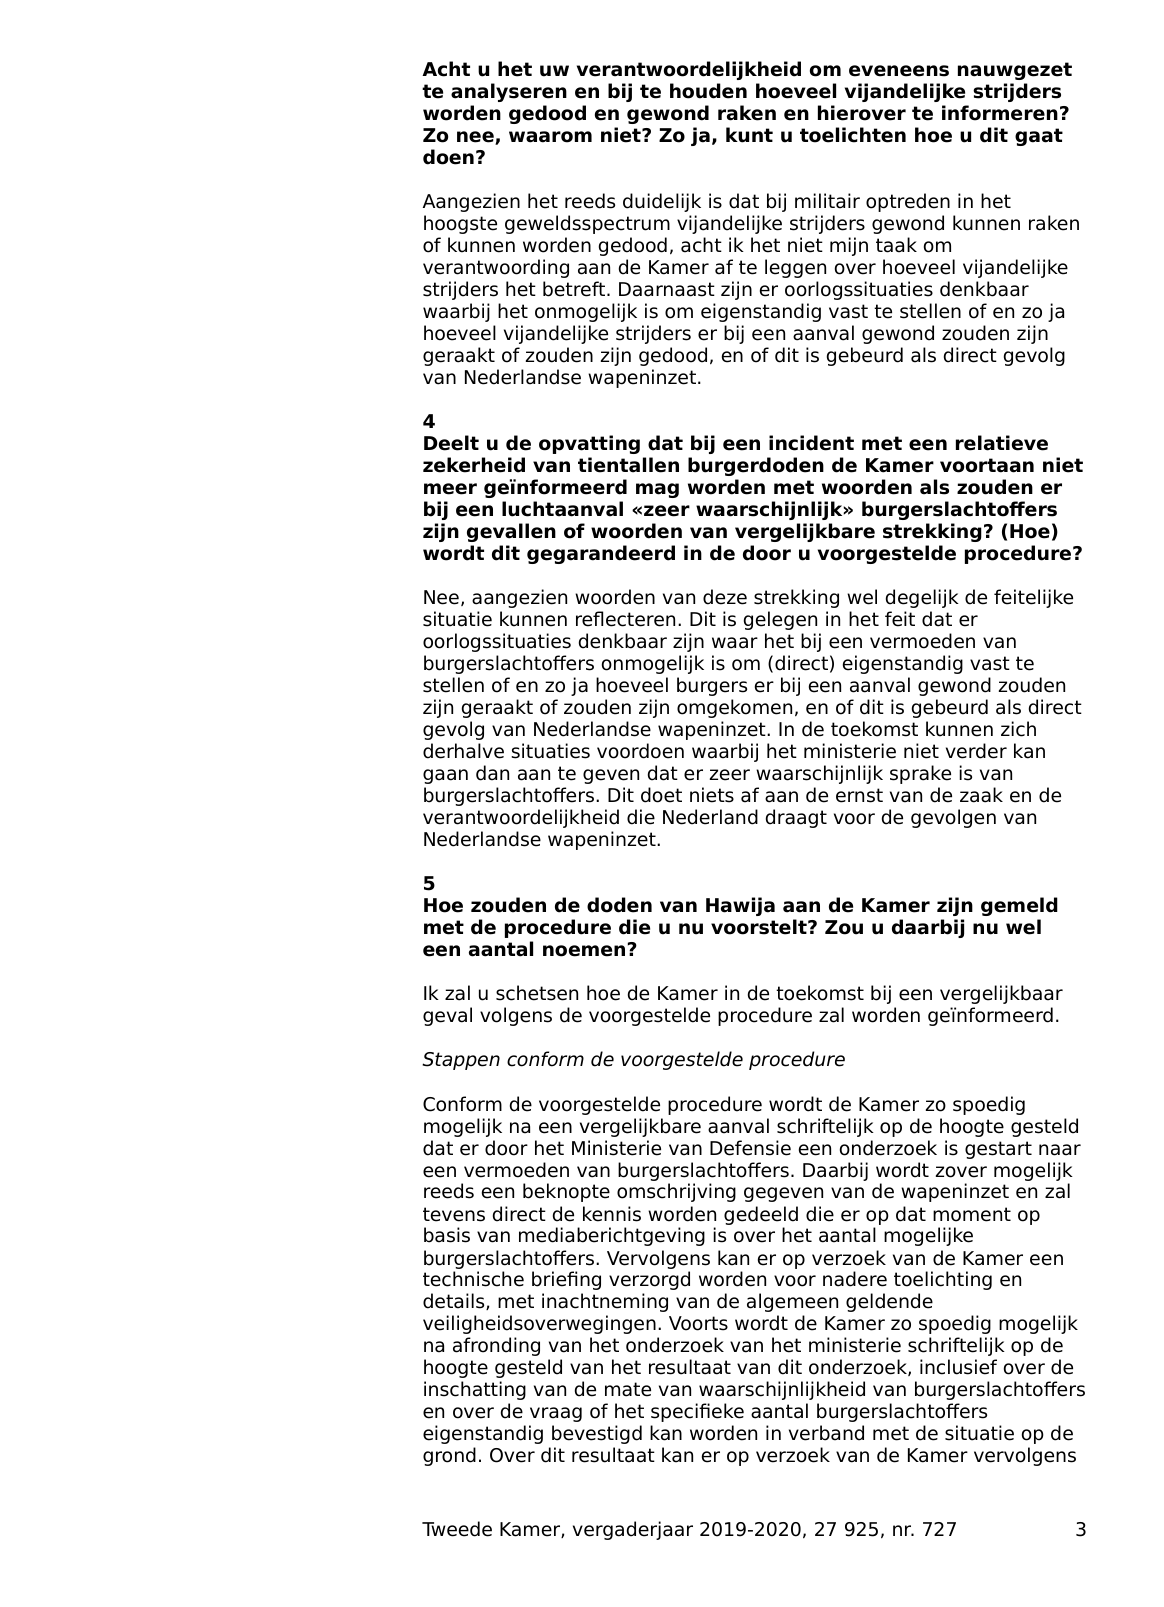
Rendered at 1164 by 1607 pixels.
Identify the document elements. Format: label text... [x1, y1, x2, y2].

text Nee, aangezien woorden van deze strekking wel degelijk de feitelijke situatie kunnen reflecteren. Dit is gelegen in het feit dat er oorlogssituaties denkbaar zijn waar het bij een vermoeden van burgerslachtoffers onmogelijk is om (direct) eigenstandig vast te stellen of en zo ja hoeveel burgers er bij een aanval gewond zouden zijn geraakt of zouden zijn omgekomen, en of dit is gebeurd als direct gevolg van Nederlandse wapeninzet. In de toekomst kunnen zich derhalve situaties voordoen waarbij het ministerie niet verder kan gaan dan aan te geven dat er zeer waarschijnlijk sprake is van burgerslachtoffers. Dit doet niets af aan de ernst van de zaak en de verantwoordelijkheid die Nederland draagt voor de gevolgen van Nederlandse wapeninzet. [422, 587, 1087, 851]
subtitle Stappen conform de voorgestelde procedure [422, 1049, 1087, 1071]
text Aangezien het reeds duidelijk is dat bij militair optreden in het hoogste geweldsspectrum vijandelijke strijders gewond kunnen raken of kunnen worden gedood, acht ik het niet mijn taak om verantwoording aan de Kamer af te leggen over hoeveel vijandelijke strijders het betreft. Daarnaast zijn er oorlogssituaties denkbaar waarbij het onmogelijk is om eigenstandig vast te stellen of en zo ja hoeveel vijandelijke strijders er bij een aanval gewond zouden zijn geraakt of zouden zijn gedood, en of dit is gebeurd als direct gevolg van Nederlandse wapeninzet. [422, 191, 1087, 389]
text Conform de voorgestelde procedure wordt de Kamer zo spoedig mogelijk na een vergelijkbare aanval schriftelijk op de hoogte gesteld dat er door het Ministerie van Defensie een onderzoek is gestart naar een vermoeden van burgerslachtoffers. Daarbij wordt zover mogelijk reeds een beknopte omschrijving gegeven van de wapeninzet en zal tevens direct de kennis worden gedeeld die er op dat moment op basis van mediaberichtgeving is over het aantal mogelijke burgerslachtoffers. Vervolgens kan er op verzoek van de Kamer een technische briefing verzorgd worden voor nadere toelichting en details, met inachtneming van de algemeen geldende veiligheidsoverwegingen. Voorts wordt de Kamer zo spoedig mogelijk na afronding van het onderzoek van het ministerie schriftelijk op de hoogte gesteld van het resultaat van dit onderzoek, inclusief over de inschatting van de mate van waarschijnlijkheid van burgerslachtoffers en over de vraag of het specifieke aantal burgerslachtoffers eigenstandig bevestigd kan worden in verband met de situatie op de grond. Over dit resultaat kan er op verzoek van de Kamer vervolgens [422, 1093, 1087, 1467]
text Ik zal u schetsen hoe de Kamer in de toekomst bij een vergelijkbaar geval volgens de voorgestelde procedure zal worden geïnformeerd. [422, 983, 1087, 1027]
text 4 [422, 411, 1087, 433]
text Hoe zouden de doden van Hawija aan de Kamer zijn gemeld met de procedure die u nu voorstelt? Zou u daarbij nu wel een aantal noemen? [422, 895, 1087, 961]
text Deelt u de opvatting dat bij een incident met een relatieve zekerheid van tientallen burgerdoden de Kamer voortaan niet meer geïnformeerd mag worden met woorden als zouden er bij een luchtaanval «zeer waarschijnlijk» burgerslachtoffers zijn gevallen of woorden van vergelijkbare strekking? (Hoe) wordt dit gegarandeerd in de door u voorgestelde procedure? [422, 433, 1087, 565]
text Acht u het uw verantwoordelijkheid om eveneens nauwgezet te analyseren en bij te houden hoeveel vijandelijke strijders worden gedood en gewond raken en hierover te informeren? Zo nee, waarom niet? Zo ja, kunt u toelichten hoe u dit gaat doen? [422, 59, 1087, 169]
text 5 [422, 873, 1087, 895]
